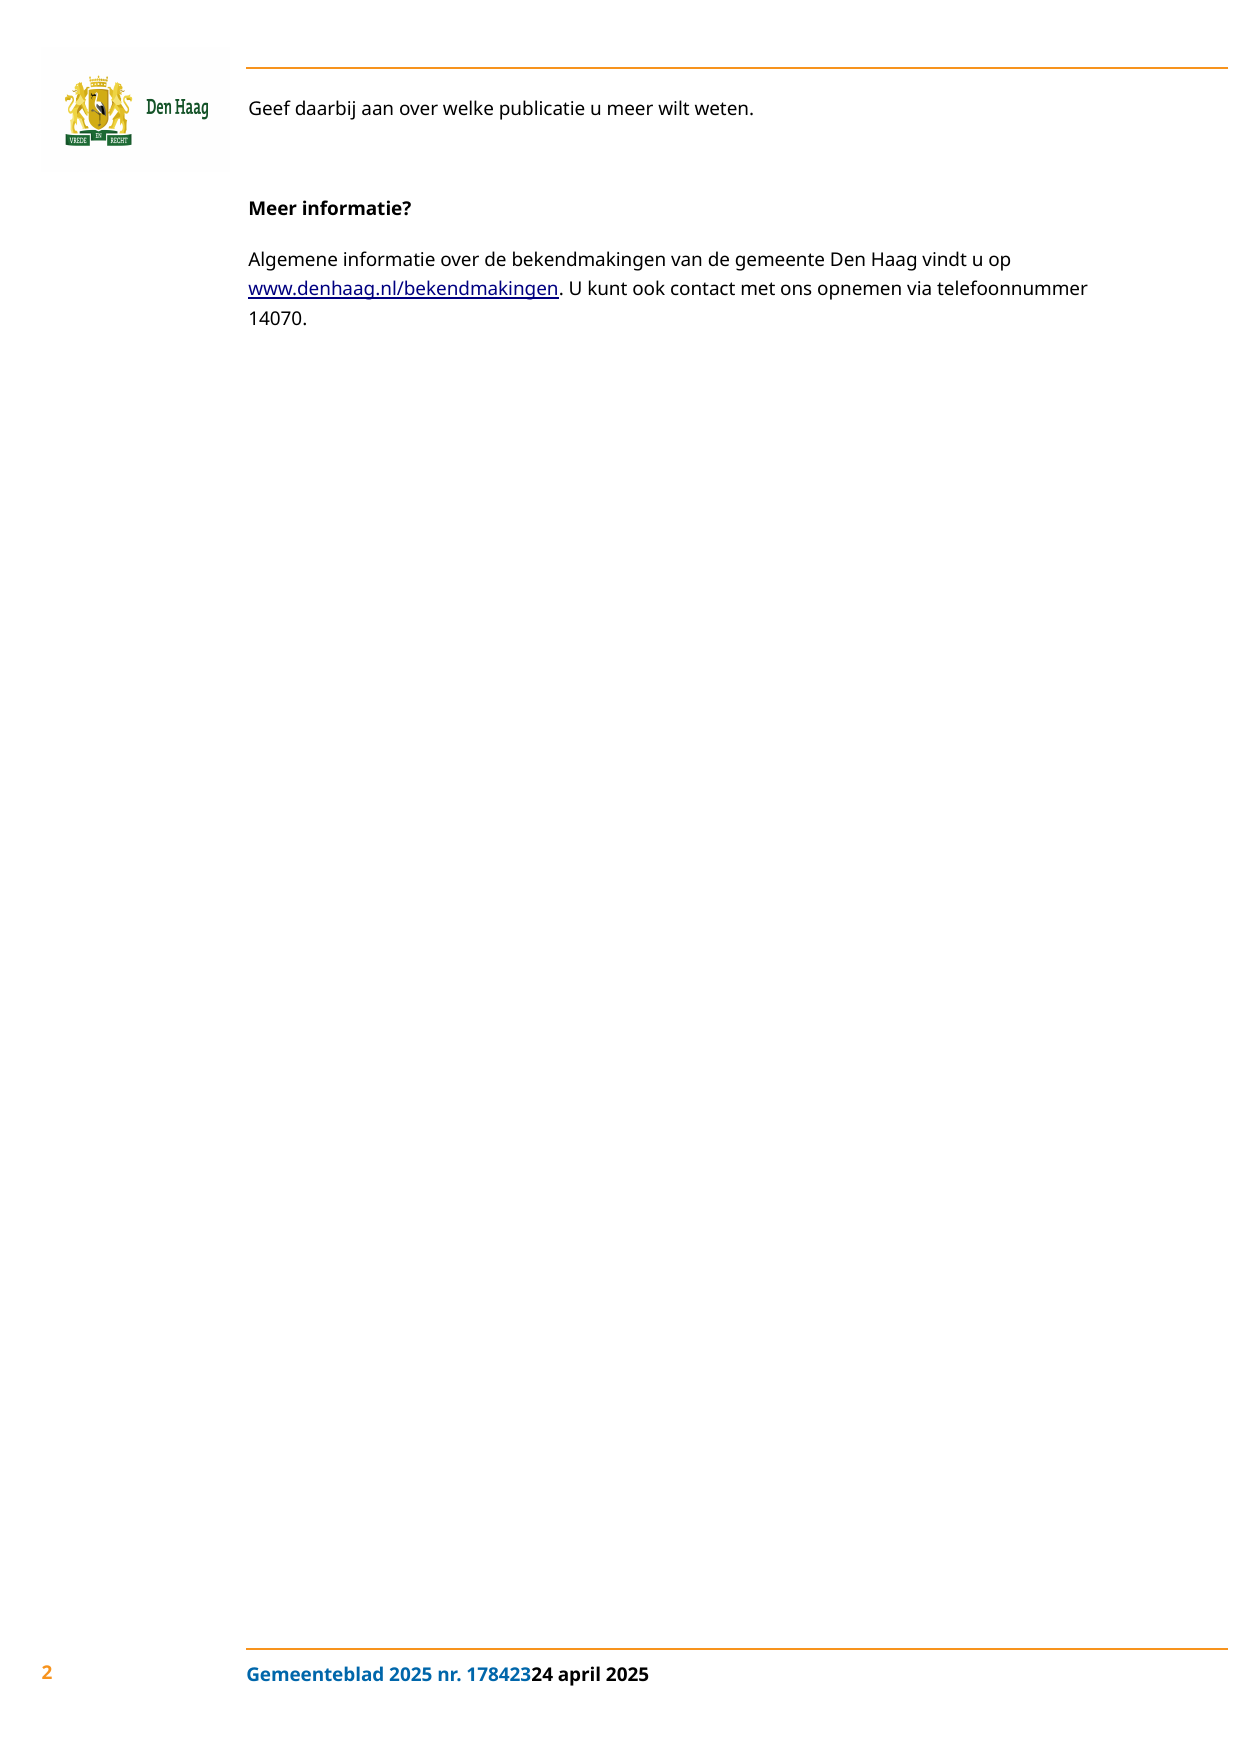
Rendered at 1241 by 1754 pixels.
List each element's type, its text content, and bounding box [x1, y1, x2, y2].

text Algemene informatie over de bekendmakingen van de gemeente Den Haag vindt u op www.denhaag.nl/bekendmakingen. U kunt ook contact met ons opnemen via telefoonnummer 14070. [248, 246, 1152, 331]
text Geef daarbij aan over welke publicatie u meer wilt weten. [248, 95, 1152, 121]
text Meer informatie? [248, 196, 1152, 221]
picture [41, 47, 231, 172]
